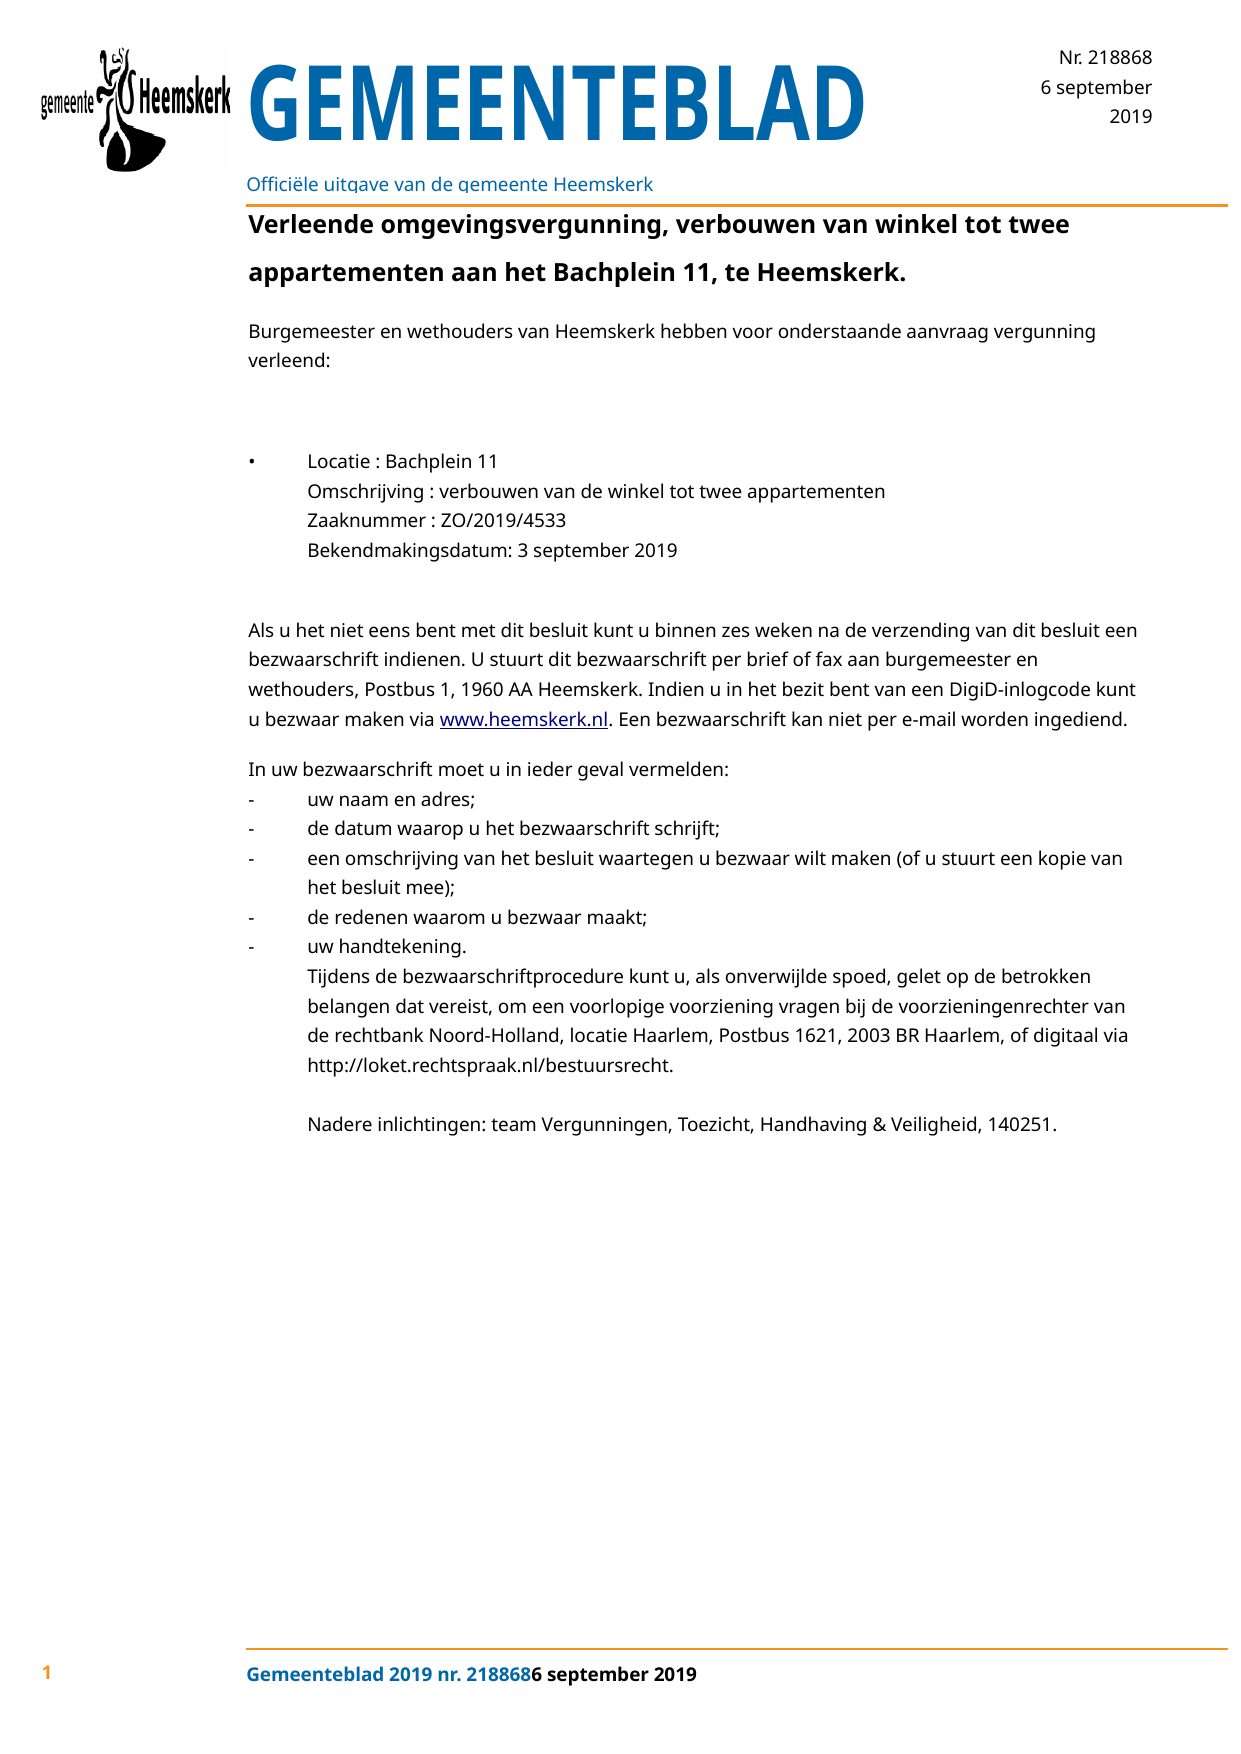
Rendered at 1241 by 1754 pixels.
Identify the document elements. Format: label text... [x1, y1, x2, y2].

picture [41, 47, 231, 172]
list Locatie : Bachplein 11 [248, 448, 1152, 474]
list Omschrijving : verbouwen van de winkel tot twee appartementen [248, 478, 1152, 504]
list uw handtekening. [248, 934, 1152, 959]
list een omschrijving van het besluit waartegen u bezwaar wilt maken (of u stuurt een kopie van het besluit mee); [248, 845, 1152, 900]
list uw naam en adres; [248, 786, 1152, 812]
text In uw bezwaarschrift moet u in ieder geval vermelden: [248, 756, 1152, 782]
list de redenen waarom u bezwaar maakt; [248, 904, 1152, 930]
text Burgemeester en wethouders van Heemskerk hebben voor onderstaande aanvraag vergunning verleend: [248, 318, 1152, 373]
text Verleende omgevingsvergunning, verbouwen van winkel tot twee appartementen aan het Bachplein 11, te Heemskerk. [248, 207, 1152, 288]
list de datum waarop u het bezwaarschrift schrijft; [248, 815, 1152, 841]
list Bekendmakingsdatum: 3 september 2019 [248, 537, 1152, 563]
list Nadere inlichtingen: team Vergunningen, Toezicht, Handhaving & Veiligheid, 140251. [248, 1111, 1152, 1137]
text Als u het niet eens bent met dit besluit kunt u binnen zes weken na de verzending van dit besluit een bezwaarschrift indienen. U stuurt dit bezwaarschrift per brief of fax aan burgemeester en wethouders, Postbus 1, 1960 AA Heemskerk. Indien u in het bezit bent van een DigiD-inlogcode kunt u bezwaar maken via www.heemskerk.nl. Een bezwaarschrift kan niet per e-mail worden ingediend. [248, 617, 1152, 732]
list Tijdens de bezwaarschriftprocedure kunt u, als onverwijlde spoed, gelet op de betrokken belangen dat vereist, om een voorlopige voorziening vragen bij de voorzieningenrechter van de rechtbank Noord-Holland, locatie Haarlem, Postbus 1621, 2003 BR Haarlem, of digitaal via http://loket.rechtspraak.nl/bestuursrecht. [248, 963, 1152, 1078]
list Zaaknummer : ZO/2019/4533 [248, 507, 1152, 533]
